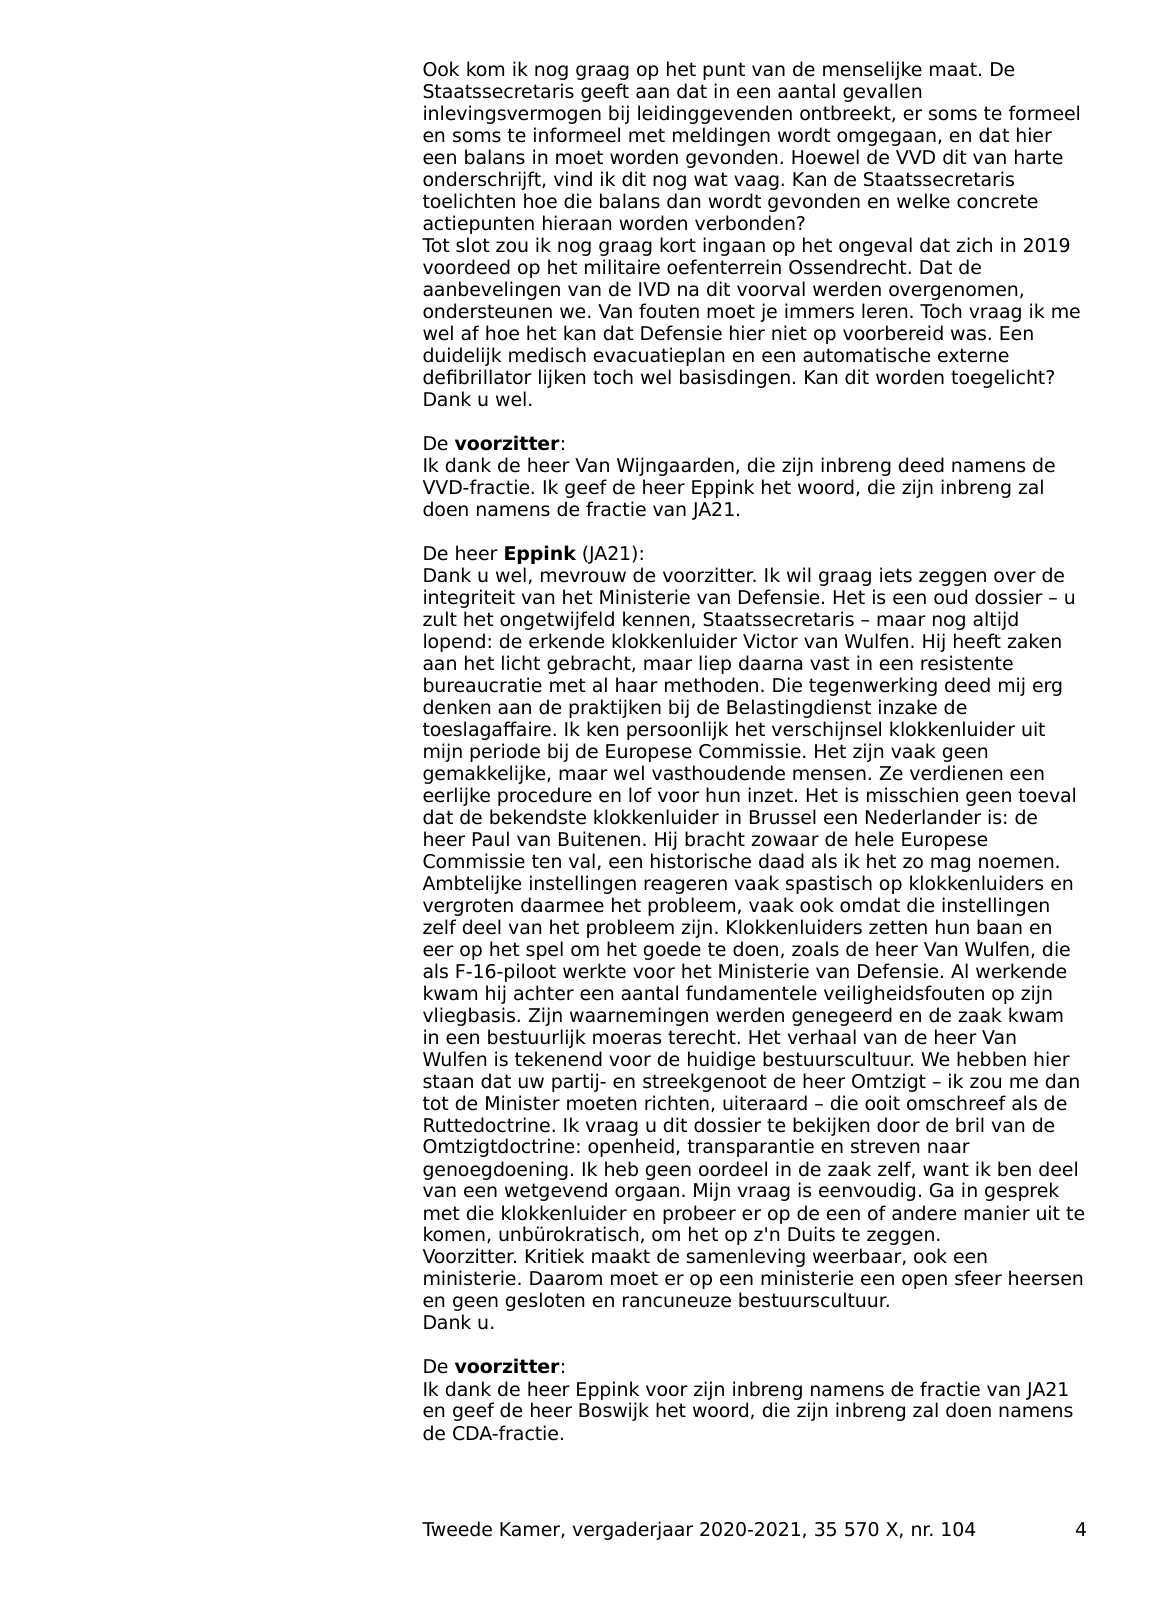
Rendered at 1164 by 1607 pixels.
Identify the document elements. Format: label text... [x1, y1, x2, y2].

text Tot slot zou ik nog graag kort ingaan op het ongeval dat zich in 2019 voordeed op het militaire oefenterrein Ossendrecht. Dat de aanbevelingen van de IVD na dit voorval werden overgenomen, ondersteunen we. Van fouten moet je immers leren. Toch vraag ik me wel af hoe het kan dat Defensie hier niet op voorbereid was. Een duidelijk medisch evacuatieplan en een automatische externe defibrillator lijken toch wel basisdingen. Kan dit worden toegelicht? [422, 235, 1087, 389]
text De voorzitter: [422, 433, 1087, 455]
text De heer Eppink (JA21): [422, 543, 1087, 565]
text Dank u. [422, 1312, 1087, 1334]
text Dank u wel. [422, 389, 1087, 411]
text Ik dank de heer Eppink voor zijn inbreng namens de fractie van JA21 en geef de heer Boswijk het woord, die zijn inbreng zal doen namens de CDA-fractie. [422, 1378, 1087, 1444]
text Ambtelijke instellingen reageren vaak spastisch op klokkenluiders en vergroten daarmee het probleem, vaak ook omdat die instellingen zelf deel van het probleem zijn. Klokkenluiders zetten hun baan en eer op het spel om het goede te doen, zoals de heer Van Wulfen, die als F-16-piloot werkte voor het Ministerie van Defensie. Al werkende kwam hij achter een aantal fundamentele veiligheidsfouten op zijn vliegbasis. Zijn waarnemingen werden genegeerd en de zaak kwam in een bestuurlijk moeras terecht. Het verhaal van de heer Van Wulfen is tekenend voor de huidige bestuurscultuur. We hebben hier staan dat uw partij- en streekgenoot de heer Omtzigt – ik zou me dan tot de Minister moeten richten, uiteraard – die ooit omschreef als de Ruttedoctrine. Ik vraag u dit dossier te bekijken door de bril van de Omtzigtdoctrine: openheid, transparantie en streven naar genoegdoening. Ik heb geen oordeel in de zaak zelf, want ik ben deel van een wetgevend orgaan. Mijn vraag is eenvoudig. Ga in gesprek met die klokkenluider en probeer er op de een of andere manier uit te komen, unbürokratisch, om het op z'n Duits te zeggen. [422, 873, 1087, 1246]
text Dank u wel, mevrouw de voorzitter. Ik wil graag iets zeggen over de integriteit van het Ministerie van Defensie. Het is een oud dossier – u zult het ongetwijfeld kennen, Staatssecretaris – maar nog altijd lopend: de erkende klokkenluider Victor van Wulfen. Hij heeft zaken aan het licht gebracht, maar liep daarna vast in een resistente bureaucratie met al haar methoden. Die tegenwerking deed mij erg denken aan de praktijken bij de Belastingdienst inzake de toeslagaffaire. Ik ken persoonlijk het verschijnsel klokkenluider uit mijn periode bij de Europese Commissie. Het zijn vaak geen gemakkelijke, maar wel vasthoudende mensen. Ze verdienen een eerlijke procedure en lof voor hun inzet. Het is misschien geen toeval dat de bekendste klokkenluider in Brussel een Nederlander is: de heer Paul van Buitenen. Hij bracht zowaar de hele Europese Commissie ten val, een historische daad als ik het zo mag noemen. [422, 565, 1087, 873]
text De voorzitter: [422, 1356, 1087, 1378]
text Ik dank de heer Van Wijngaarden, die zijn inbreng deed namens de VVD-fractie. Ik geef de heer Eppink het woord, die zijn inbreng zal doen namens de fractie van JA21. [422, 455, 1087, 521]
text Voorzitter. Kritiek maakt de samenleving weerbaar, ook een ministerie. Daarom moet er op een ministerie een open sfeer heersen en geen gesloten en rancuneuze bestuurscultuur. [422, 1246, 1087, 1312]
text Ook kom ik nog graag op het punt van de menselijke maat. De Staatssecretaris geeft aan dat in een aantal gevallen inlevingsvermogen bij leidinggevenden ontbreekt, er soms te formeel en soms te informeel met meldingen wordt omgegaan, en dat hier een balans in moet worden gevonden. Hoewel de VVD dit van harte onderschrijft, vind ik dit nog wat vaag. Kan de Staatssecretaris toelichten hoe die balans dan wordt gevonden en welke concrete actiepunten hieraan worden verbonden? [422, 59, 1087, 235]
